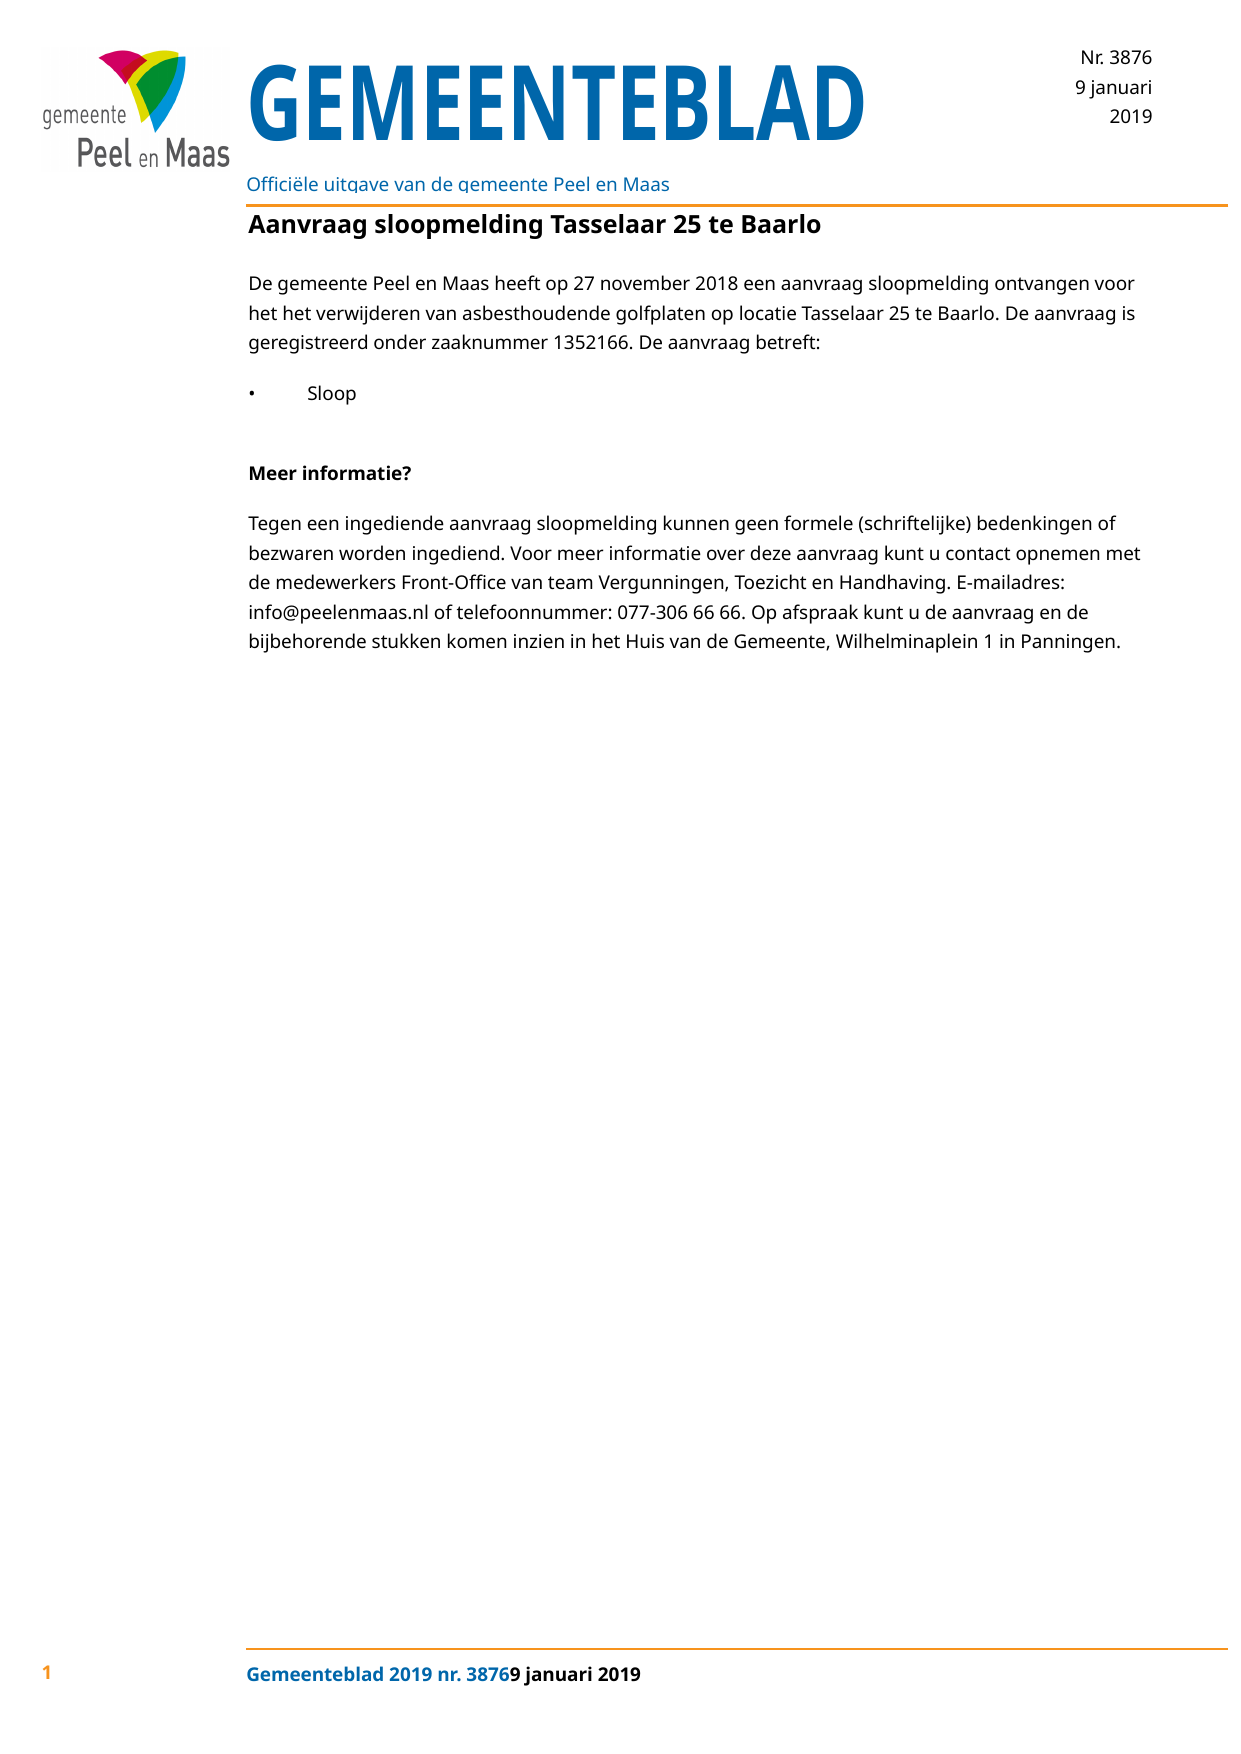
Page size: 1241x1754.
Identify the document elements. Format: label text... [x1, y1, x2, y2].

list Sloop [248, 380, 1152, 406]
text Aanvraag sloopmelding Tasselaar 25 te Baarlo [248, 207, 1152, 241]
picture [41, 47, 231, 172]
text Tegen een ingediende aanvraag sloopmelding kunnen geen formele (schriftelijke) bedenkingen of bezwaren worden ingediend. Voor meer informatie over deze aanvraag kunt u contact opnemen met de medewerkers Front-Office van team Vergunningen, Toezicht en Handhaving. E-mailadres: info@peelenmaas.nl of telefoonnummer: 077-306 66 66. Op afspraak kunt u de aanvraag en de bijbehorende stukken komen inzien in het Huis van de Gemeente, Wilhelminaplein 1 in Panningen. [248, 510, 1152, 654]
text De gemeente Peel en Maas heeft op 27 november 2018 een aanvraag sloopmelding ontvangen voor het het verwijderen van asbesthoudende golfplaten op locatie Tasselaar 25 te Baarlo. De aanvraag is geregistreerd onder zaaknummer 1352166. De aanvraag betreft: [248, 270, 1152, 355]
text Meer informatie? [248, 460, 1152, 486]
